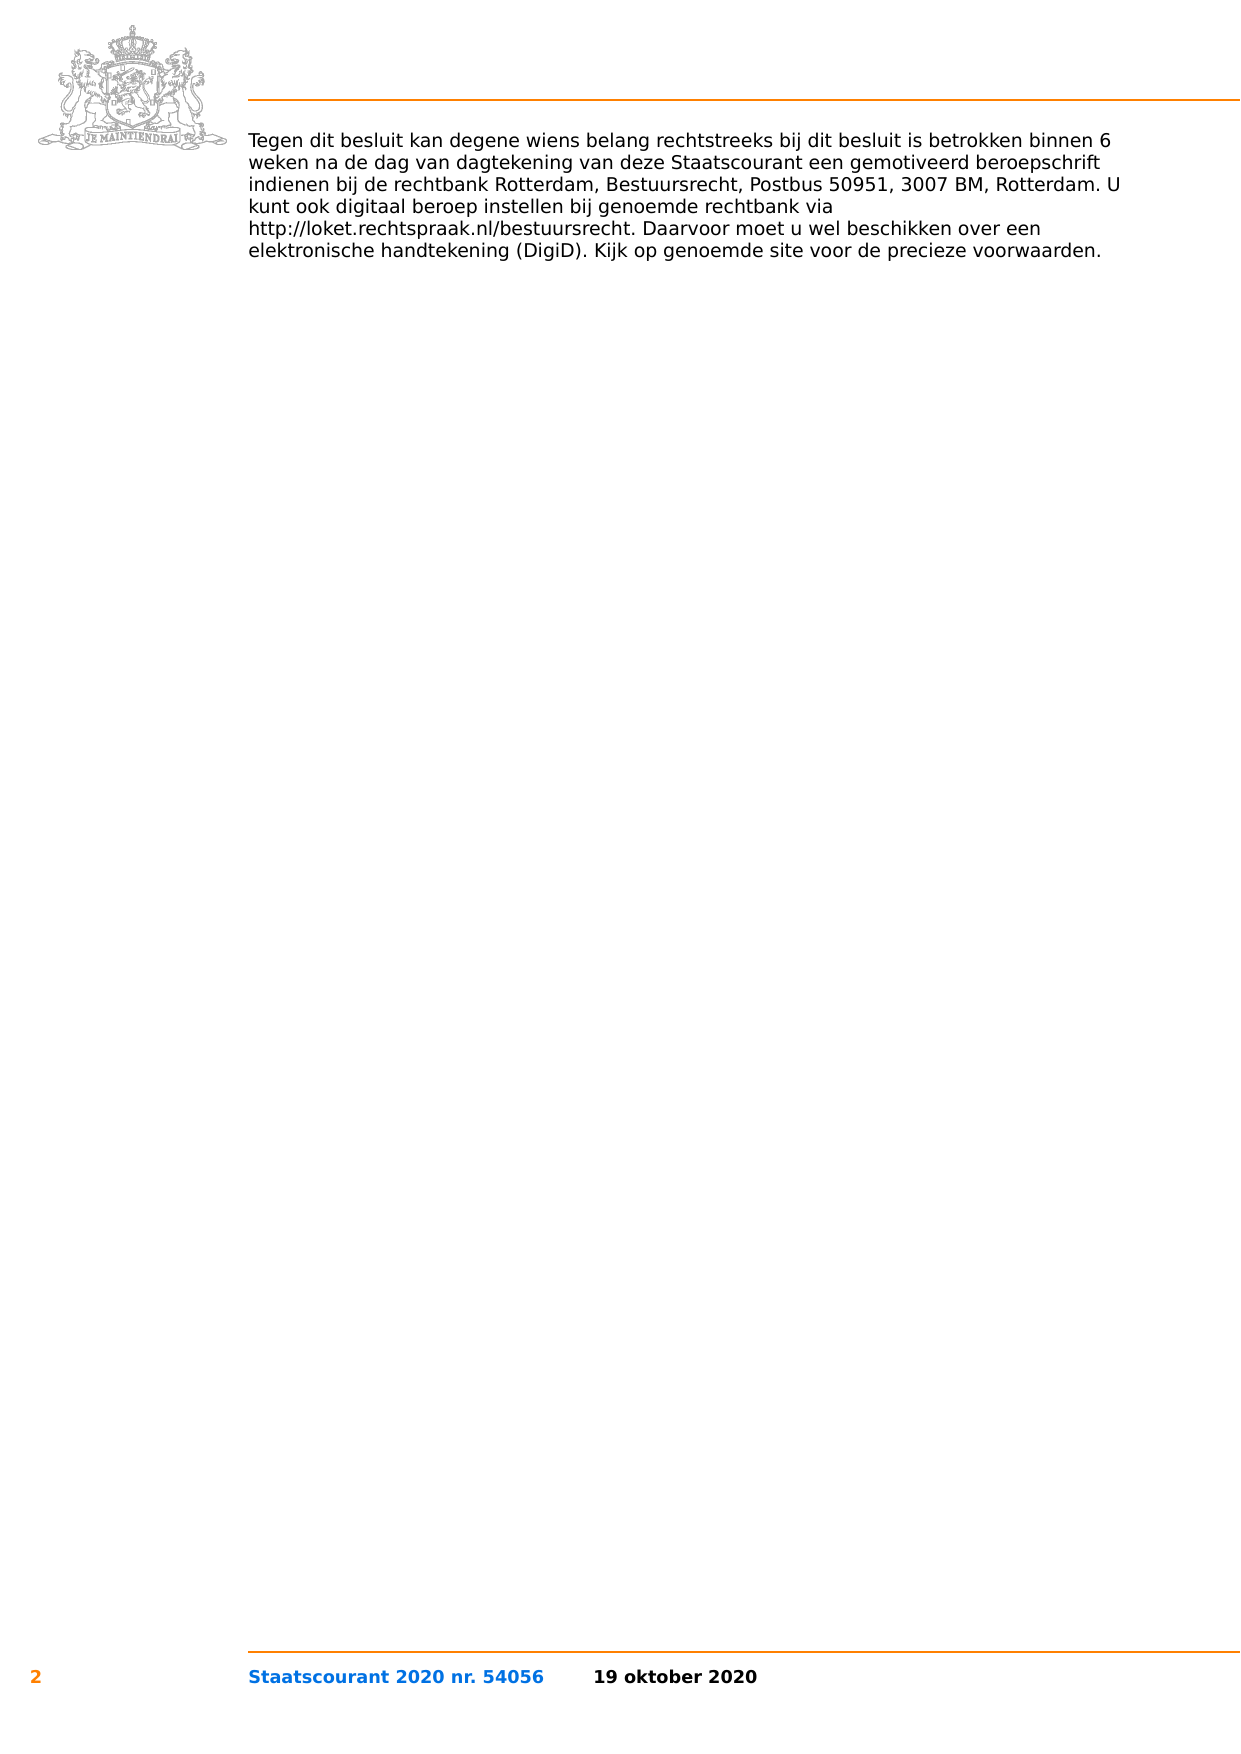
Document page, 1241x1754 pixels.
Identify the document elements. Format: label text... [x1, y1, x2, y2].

text Tegen dit besluit kan degene wiens belang rechtstreeks bij dit besluit is betrokken binnen 6 weken na de dag van dagtekening van deze Staatscourant een gemotiveerd beroepschrift indienen bij de rechtbank Rotterdam, Bestuursrecht, Postbus 50951, 3007 BM, Rotterdam. U kunt ook digitaal beroep instellen bij genoemde rechtbank via http://loket.rechtspraak.nl/bestuursrecht. Daarvoor moet u wel beschikken over een elektronische handtekening (DigiD). Kijk op genoemde site voor de precieze voorwaarden. [248, 130, 1163, 262]
picture [38, 25, 227, 150]
